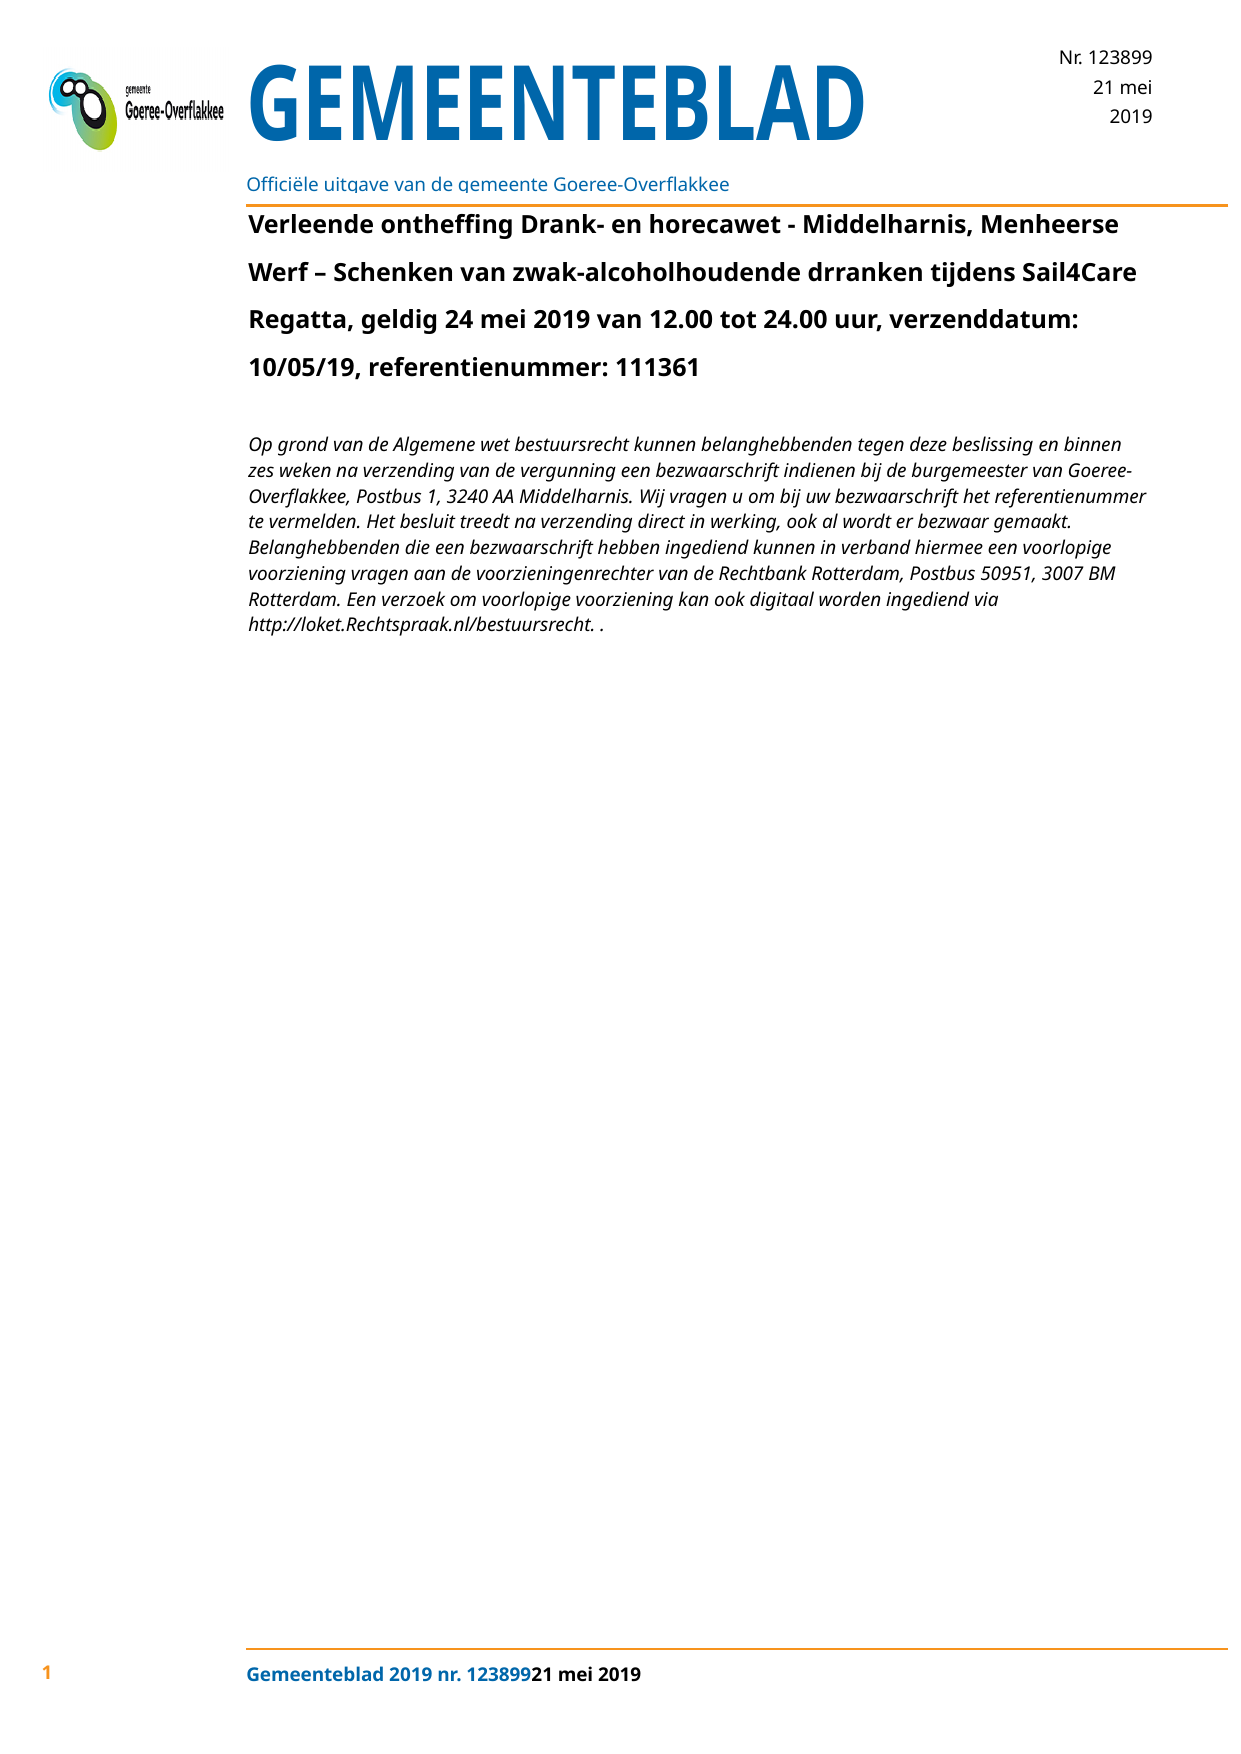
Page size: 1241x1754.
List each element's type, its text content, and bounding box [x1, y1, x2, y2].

text Verleende ontheffing Drank- en horecawet - Middelharnis, Menheerse Werf – Schenken van zwak-alcoholhoudende drranken tijdens Sail4Care Regatta, geldig 24 mei 2019 van 12.00 tot 24.00 uur, verzenddatum: 10/05/19, referentienummer: 111361 [248, 207, 1152, 384]
text Op grond van de Algemene wet bestuursrecht kunnen belanghebbenden tegen deze beslissing en binnen zes weken na verzending van de vergunning een bezwaarschrift indienen bij de burgemeester van Goeree-Overflakkee, Postbus 1, 3240 AA Middelharnis. Wij vragen u om bij uw bezwaarschrift het referentienummer te vermelden. Het besluit treedt na verzending direct in werking, ook al wordt er bezwaar gemaakt. Belanghebbenden die een bezwaarschrift hebben ingediend kunnen in verband hiermee een voorlopige voorziening vragen aan de voorzieningenrechter van de Rechtbank Rotterdam, Postbus 50951, 3007 BM Rotterdam. Een verzoek om voorlopige voorziening kan ook digitaal worden ingediend via http://loket.Rechtspraak.nl/bestuursrecht. . [248, 431, 1152, 637]
picture [41, 47, 231, 172]
